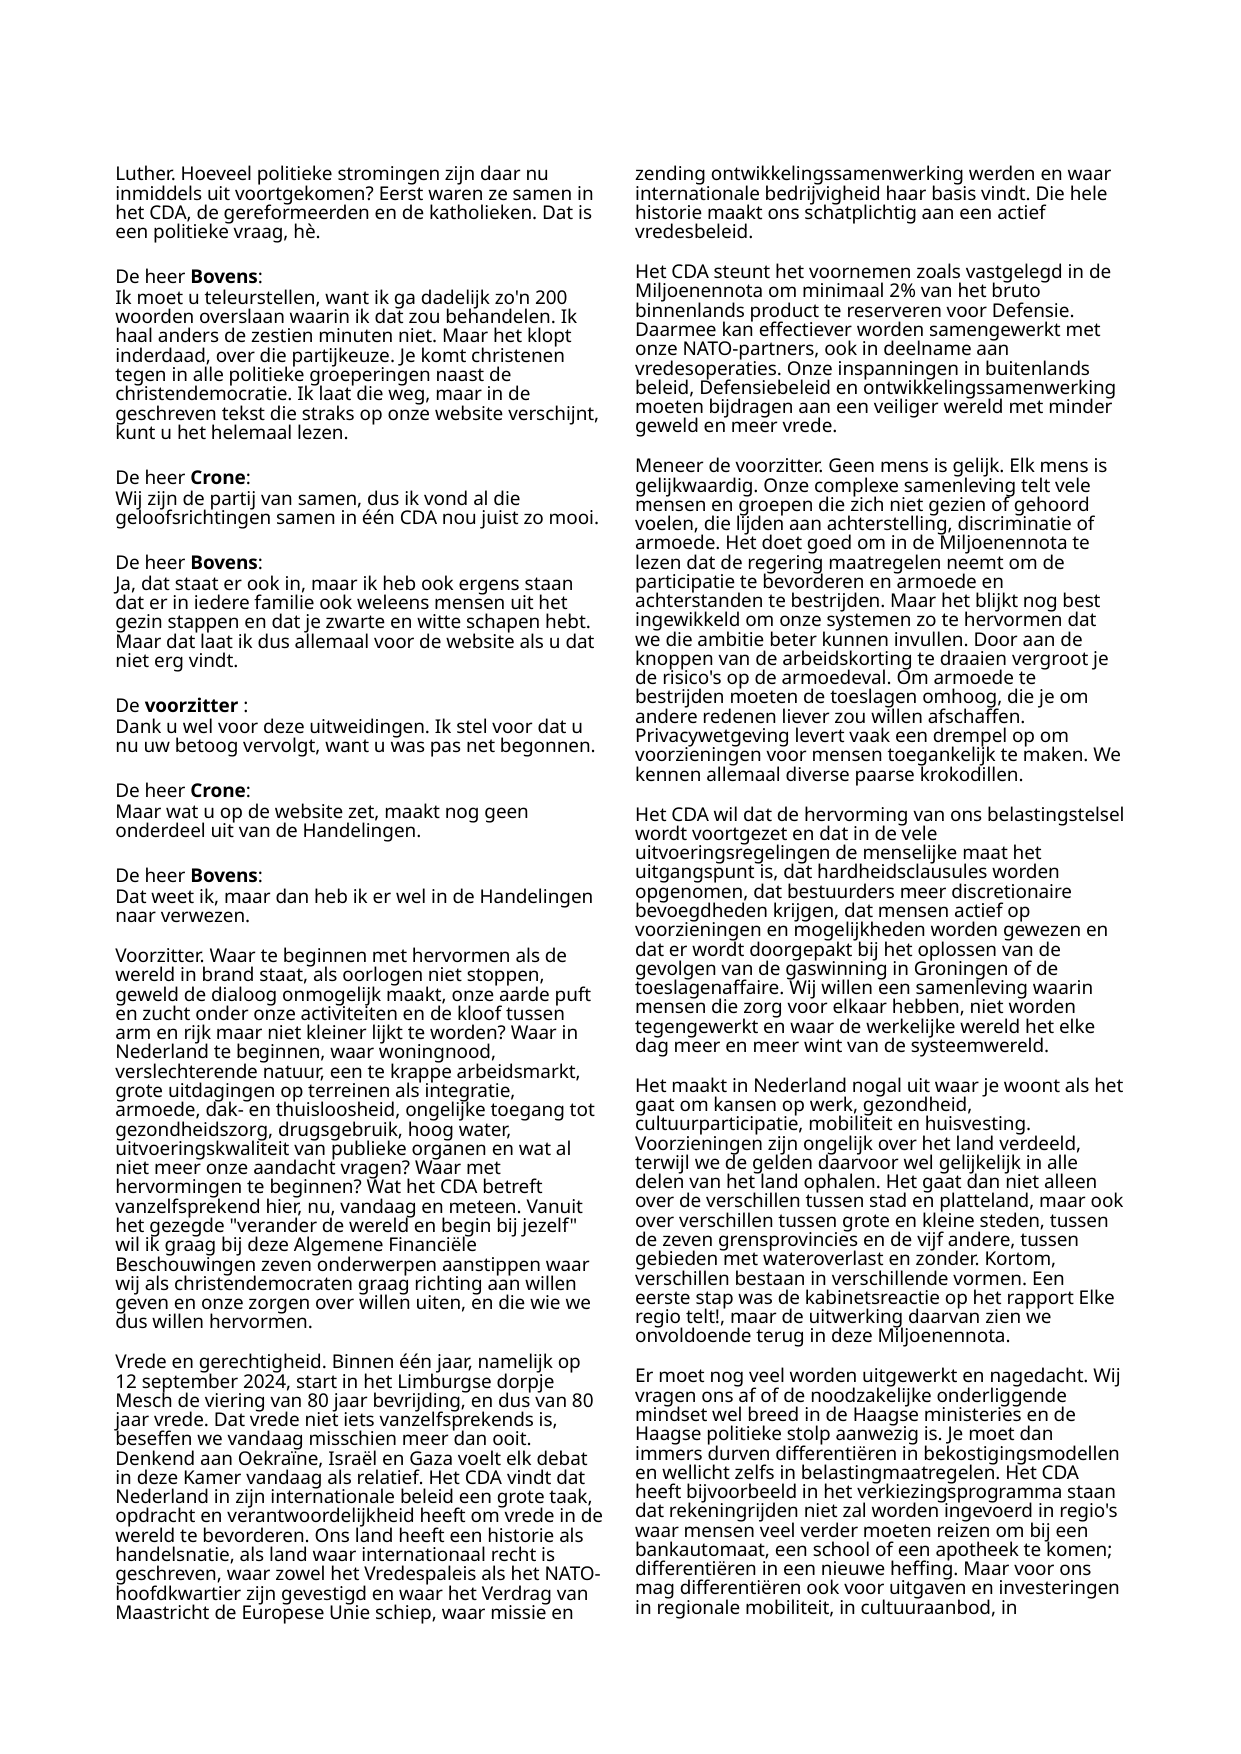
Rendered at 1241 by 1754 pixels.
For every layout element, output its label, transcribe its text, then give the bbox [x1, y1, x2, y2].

text Maar wat u op de website zet, maakt nog geen onderdeel uit van de Handelingen. [115, 803, 605, 841]
text De heer Bovens: [115, 263, 605, 289]
text Luther. Hoeveel politieke stromingen zijn daar nu inmiddels uit voortgekomen? Eerst waren ze samen in het CDA, de gereformeerden en de katholieken. Dat is een politieke vraag, hè. [115, 165, 605, 242]
text De heer Bovens: [115, 862, 605, 888]
text Dat weet ik, maar dan heb ik er wel in de Handelingen naar verwezen. [115, 888, 605, 926]
text Meneer de voorzitter. Geen mens is gelijk. Elk mens is gelijkwaardig. Onze complexe samenleving telt vele mensen en groepen die zich niet gezien of gehoord voelen, die lijden aan achterstelling, discriminatie of armoede. Het doet goed om in de Miljoenennota te lezen dat de regering maatregelen neemt om de participatie te bevorderen en armoede en achterstanden te bestrijden. Maar het blijkt nog best ingewikkeld om onze systemen zo te hervormen dat we die ambitie beter kunnen invullen. Door aan de knoppen van de arbeidskorting te draaien vergroot je de risico's op de armoedeval. Om armoede te bestrijden moeten de toeslagen omhoog, die je om andere redenen liever zou willen afschaffen. Privacywetgeving levert vaak een drempel op om voorzieningen voor mensen toegankelijk te maken. We kennen allemaal diverse paarse krokodillen. [635, 457, 1125, 785]
text Ja, dat staat er ook in, maar ik heb ook ergens staan dat er in iedere familie ook weleens mensen uit het gezin stappen en dat je zwarte en witte schapen hebt. Maar dat laat ik dus allemaal voor de website als u dat niet erg vindt. [115, 575, 605, 671]
text Voorzitter. Waar te beginnen met hervormen als de wereld in brand staat, als oorlogen niet stoppen, geweld de dialoog onmogelijk maakt, onze aarde puft en zucht onder onze activiteiten en de kloof tussen arm en rijk maar niet kleiner lijkt te worden? Waar in Nederland te beginnen, waar woningnood, verslechterende natuur, een te krappe arbeidsmarkt, grote uitdagingen op terreinen als integratie, armoede, dak- en thuisloosheid, ongelijke toegang tot gezondheidszorg, drugsgebruik, hoog water, uitvoeringskwaliteit van publieke organen en wat al niet meer onze aandacht vragen? Waar met hervormingen te beginnen? Wat het CDA betreft vanzelfsprekend hier, nu, vandaag en meteen. Vanuit het gezegde "verander de wereld en begin bij jezelf" wil ik graag bij deze Algemene Financiële Beschouwingen zeven onderwerpen aanstippen waar wij als christendemocraten graag richting aan willen geven en onze zorgen over willen uiten, en die wie we dus willen hervormen. [115, 947, 605, 1333]
text De heer Crone: [115, 464, 605, 490]
text zending ontwikkelingssamenwerking werden en waar internationale bedrijvigheid haar basis vindt. Die hele historie maakt ons schatplichtig aan een actief vredesbeleid. [635, 165, 1125, 242]
text De voorzitter : [115, 692, 605, 718]
text Het CDA steunt het voornemen zoals vastgelegd in de Miljoenennota om minimaal 2% van het bruto binnenlands product te reserveren voor Defensie. Daarmee kan effectiever worden samengewerkt met onze NATO-partners, ook in deelname aan vredesoperaties. Onze inspanningen in buitenlands beleid, Defensiebeleid en ontwikkelingssamenwerking moeten bijdragen aan een veiliger wereld met minder geweld en meer vrede. [635, 263, 1125, 437]
text Het CDA wil dat de hervorming van ons belastingstelsel wordt voortgezet en dat in de vele uitvoeringsregelingen de menselijke maat het uitgangspunt is, dat hardheidsclausules worden opgenomen, dat bestuurders meer discretionaire bevoegdheden krijgen, dat mensen actief op voorzieningen en mogelijkheden worden gewezen en dat er wordt doorgepakt bij het oplossen van de gevolgen van de gaswinning in Groningen of de toeslagenaffaire. Wij willen een samenleving waarin mensen die zorg voor elkaar hebben, niet worden tegengewerkt en waar de werkelijke wereld het elke dag meer en meer wint van de systeemwereld. [635, 806, 1125, 1056]
text Ik moet u teleurstellen, want ik ga dadelijk zo'n 200 woorden overslaan waarin ik dat zou behandelen. Ik haal anders de zestien minuten niet. Maar het klopt inderdaad, over die partijkeuze. Je komt christenen tegen in alle politieke groeperingen naast de christendemocratie. Ik laat die weg, maar in de geschreven tekst die straks op onze website verschijnt, kunt u het helemaal lezen. [115, 289, 605, 443]
text Er moet nog veel worden uitgewerkt en nagedacht. Wij vragen ons af of de noodzakelijke onderliggende mindset wel breed in de Haagse ministeries en de Haagse politieke stolp aanwezig is. Je moet dan immers durven differentiëren in bekostigingsmodellen en wellicht zelfs in belastingmaatregelen. Het CDA heeft bijvoorbeeld in het verkiezingsprogramma staan dat rekeningrijden niet zal worden ingevoerd in regio's waar mensen veel verder moeten reizen om bij een bankautomaat, een school of een apotheek te komen; differentiëren in een nieuwe heffing. Maar voor ons mag differentiëren ook voor uitgaven en investeringen in regionale mobiliteit, in cultuuraanbod, in [635, 1367, 1125, 1618]
text Vrede en gerechtigheid. Binnen één jaar, namelijk op 12 september 2024, start in het Limburgse dorpje Mesch de viering van 80 jaar bevrijding, en dus van 80 jaar vrede. Dat vrede niet iets vanzelfsprekends is, beseffen we vandaag misschien meer dan ooit. Denkend aan Oekraïne, Israël en Gaza voelt elk debat in deze Kamer vandaag als relatief. Het CDA vindt dat Nederland in zijn internationale beleid een grote taak, opdracht en verantwoordelijkheid heeft om vrede in de wereld te bevorderen. Ons land heeft een historie als handelsnatie, als land waar internationaal recht is geschreven, waar zowel het Vredespaleis als het NATO-hoofdkwartier zijn gevestigd en waar het Verdrag van Maastricht de Europese Unie schiep, waar missie en [115, 1353, 605, 1623]
text De heer Crone: [115, 777, 605, 803]
text Het maakt in Nederland nogal uit waar je woont als het gaat om kansen op werk, gezondheid, cultuurparticipatie, mobiliteit en huisvesting. Voorzieningen zijn ongelijk over het land verdeeld, terwijl we de gelden daarvoor wel gelijkelijk in alle delen van het land ophalen. Het gaat dan niet alleen over de verschillen tussen stad en platteland, maar ook over verschillen tussen grote en kleine steden, tussen de zeven grensprovincies en de vijf andere, tussen gebieden met wateroverlast en zonder. Kortom, verschillen bestaan in verschillende vormen. Een eerste stap was de kabinetsreactie op het rapport Elke regio telt!, maar de uitwerking daarvan zien we onvoldoende terug in deze Miljoenennota. [635, 1077, 1125, 1347]
text De heer Bovens: [115, 549, 605, 575]
text Wij zijn de partij van samen, dus ik vond al die geloofsrichtingen samen in één CDA nou juist zo mooi. [115, 490, 605, 528]
text Dank u wel voor deze uitweidingen. Ik stel voor dat u nu uw betoog vervolgt, want u was pas net begonnen. [115, 718, 605, 756]
